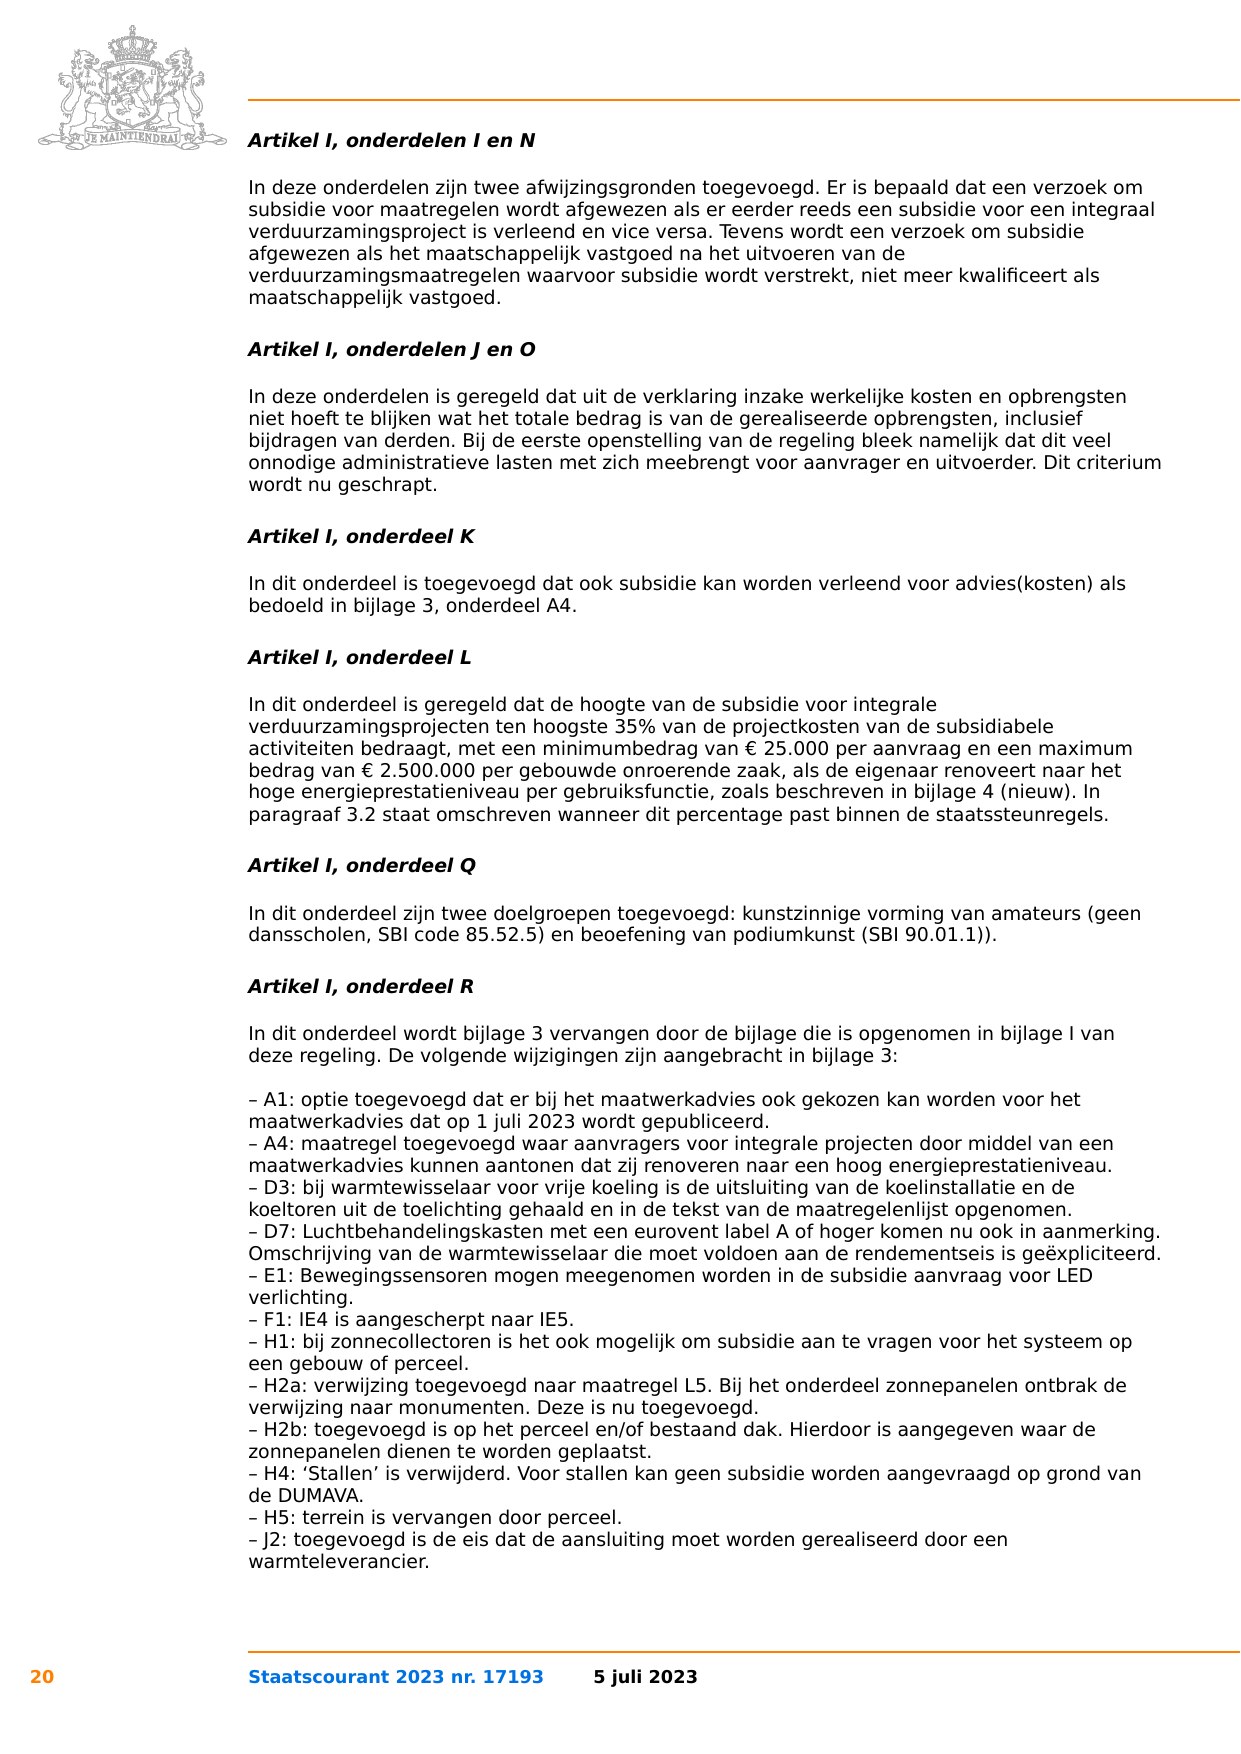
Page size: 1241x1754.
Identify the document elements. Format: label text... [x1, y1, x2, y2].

text In dit onderdeel wordt bijlage 3 vervangen door de bijlage die is opgenomen in bijlage I van deze regeling. De volgende wijzigingen zijn aangebracht in bijlage 3: [248, 1023, 1163, 1067]
text – J2: toegevoegd is de eis dat de aansluiting moet worden gerealiseerd door een warmteleverancier. [248, 1529, 1163, 1573]
subtitle Artikel I, onderdelen J en O [248, 339, 1163, 361]
text In deze onderdelen zijn twee afwijzingsgronden toegevoegd. Er is bepaald dat een verzoek om subsidie voor maatregelen wordt afgewezen als er eerder reeds een subsidie voor een integraal verduurzamingsproject is verleend en vice versa. Tevens wordt een verzoek om subsidie afgewezen als het maatschappelijk vastgoed na het uitvoeren van de verduurzamingsmaatregelen waarvoor subsidie wordt verstrekt, niet meer kwalificeert als maatschappelijk vastgoed. [248, 177, 1163, 309]
picture [38, 25, 227, 150]
text – A4: maatregel toegevoegd waar aanvragers voor integrale projecten door middel van een maatwerkadvies kunnen aantonen dat zij renoveren naar een hoog energieprestatieniveau. [248, 1133, 1163, 1177]
text – E1: Bewegingssensoren mogen meegenomen worden in de subsidie aanvraag voor LED verlichting. [248, 1265, 1163, 1309]
text – H1: bij zonnecollectoren is het ook mogelijk om subsidie aan te vragen voor het systeem op een gebouw of perceel. [248, 1331, 1163, 1375]
subtitle Artikel I, onderdeel K [248, 526, 1163, 548]
subtitle Artikel I, onderdeel Q [248, 855, 1163, 877]
text – H2a: verwijzing toegevoegd naar maatregel L5. Bij het onderdeel zonnepanelen ontbrak de verwijzing naar monumenten. Deze is nu toegevoegd. [248, 1375, 1163, 1419]
subtitle Artikel I, onderdeel L [248, 647, 1163, 668]
text In dit onderdeel is geregeld dat de hoogte van de subsidie voor integrale verduurzamingsprojecten ten hoogste 35% van de projectkosten van de subsidiabele activiteiten bedraagt, met een minimumbedrag van € 25.000 per aanvraag en een maximum bedrag van € 2.500.000 per gebouwde onroerende zaak, als de eigenaar renoveert naar het hoge energieprestatieniveau per gebruiksfunctie, zoals beschreven in bijlage 4 (nieuw). In paragraaf 3.2 staat omschreven wanneer dit percentage past binnen de staatssteunregels. [248, 693, 1163, 825]
subtitle Artikel I, onderdelen I en N [248, 130, 1163, 152]
text – F1: IE4 is aangescherpt naar IE5. [248, 1309, 1163, 1331]
text In deze onderdelen is geregeld dat uit de verklaring inzake werkelijke kosten en opbrengsten niet hoeft te blijken wat het totale bedrag is van de gerealiseerde opbrengsten, inclusief bijdragen van derden. Bij de eerste openstelling van de regeling bleek namelijk dat dit veel onnodige administratieve lasten met zich meebrengt voor aanvrager en uitvoerder. Dit criterium wordt nu geschrapt. [248, 386, 1163, 496]
subtitle Artikel I, onderdeel R [248, 976, 1163, 998]
text – A1: optie toegevoegd dat er bij het maatwerkadvies ook gekozen kan worden voor het maatwerkadvies dat op 1 juli 2023 wordt gepubliceerd. [248, 1089, 1163, 1133]
text – H5: terrein is vervangen door perceel. [248, 1507, 1163, 1529]
text – H4: ‘Stallen’ is verwijderd. Voor stallen kan geen subsidie worden aangevraagd op grond van de DUMAVA. [248, 1463, 1163, 1507]
text In dit onderdeel zijn twee doelgroepen toegevoegd: kunstzinnige vorming van amateurs (geen dansscholen, SBI code 85.52.5) en beoefening van podiumkunst (SBI 90.01.1)). [248, 902, 1163, 946]
text In dit onderdeel is toegevoegd dat ook subsidie kan worden verleend voor advies(kosten) als bedoeld in bijlage 3, onderdeel A4. [248, 573, 1163, 617]
text – D3: bij warmtewisselaar voor vrije koeling is de uitsluiting van de koelinstallatie en de koeltoren uit de toelichting gehaald en in de tekst van de maatregelenlijst opgenomen. [248, 1177, 1163, 1221]
text – D7: Luchtbehandelingskasten met een eurovent label A of hoger komen nu ook in aanmerking. Omschrijving van de warmtewisselaar die moet voldoen aan de rendementseis is geëxpliciteerd. [248, 1221, 1163, 1265]
text – H2b: toegevoegd is op het perceel en/of bestaand dak. Hierdoor is aangegeven waar de zonnepanelen dienen te worden geplaatst. [248, 1419, 1163, 1463]
